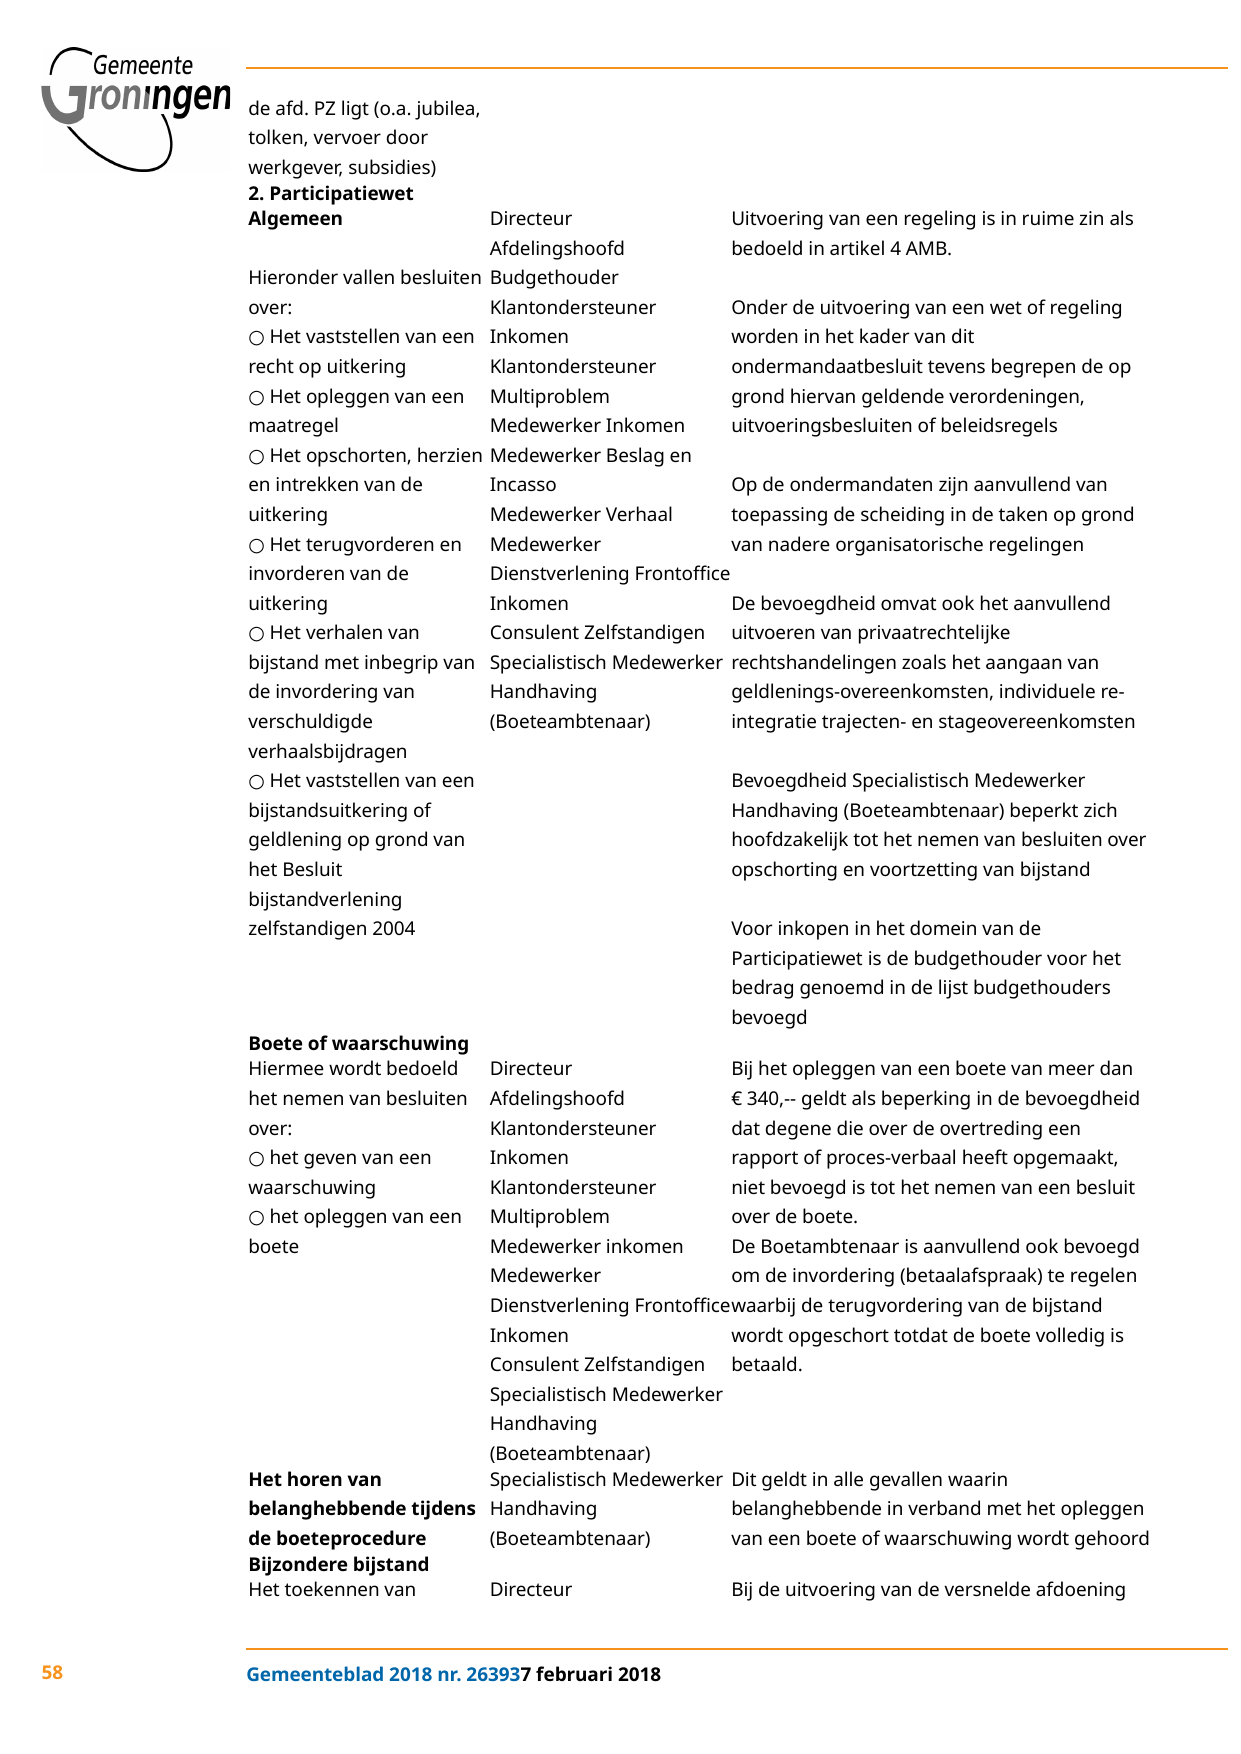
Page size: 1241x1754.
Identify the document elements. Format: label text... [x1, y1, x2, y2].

table_cell [731, 1551, 1152, 1577]
table_cell [731, 180, 1152, 205]
table_cell Bijzondere bijstand [248, 1551, 489, 1577]
table_cell [490, 180, 731, 205]
table_cell Hiermee wordt bedoeld het nemen van besluiten over: ○ het geven van een waarschuwing ○ het opleggen van een boete [248, 1056, 489, 1466]
picture [41, 47, 231, 172]
table_cell [490, 1551, 731, 1577]
table_cell Directeur Afdelingshoofd Budgethouder Klantondersteuner Inkomen Klantondersteuner Multiproblem Medewerker Inkomen Medewerker Beslag en Incasso Medewerker Verhaal Medewerker Dienstverlening Frontoffice Inkomen Consulent Zelfstandigen Specialistisch Medewerker Handhaving (Boeteambtenaar) [490, 205, 731, 1030]
table_cell [490, 95, 731, 180]
table_cell Dit geldt in alle gevallen waarin belanghebbende in verband met het opleggen van een boete of waarschuwing wordt gehoord [731, 1466, 1152, 1551]
table_cell [731, 95, 1152, 180]
table_cell Boete of waarschuwing [248, 1030, 489, 1056]
table_cell Directeur Afdelingshoofd Klantondersteuner Inkomen Klantondersteuner Multiproblem Medewerker inkomen Medewerker Dienstverlening Frontoffice Inkomen Consulent Zelfstandigen Specialistisch Medewerker Handhaving (Boeteambtenaar) [490, 1056, 731, 1466]
table_cell Het toekennen van [248, 1577, 489, 1602]
table_cell Het horen van belanghebbende tijdens de boeteprocedure [248, 1466, 489, 1551]
table_cell Bij de uitvoering van de versnelde afdoening [731, 1577, 1152, 1602]
table_cell Specialistisch Medewerker Handhaving (Boeteambtenaar) [490, 1466, 731, 1551]
table_cell Algemeen Hieronder vallen besluiten over: ○ Het vaststellen van een recht op uitkering ○ Het opleggen van een maatregel ○ Het opschorten, herzien en intrekken van de uitkering ○ Het terugvorderen en invorderen van de uitkering ○ Het verhalen van bijstand met inbegrip van de invordering van verschuldigde verhaalsbijdragen ○ Het vaststellen van een bijstandsuitkering of geldlening op grond van het Besluit bijstandverlening zelfstandigen 2004 [248, 205, 489, 1030]
table_cell [490, 1030, 731, 1056]
table_cell Bij het opleggen van een boete van meer dan € 340,-- geldt als beperking in de bevoegdheid dat degene die over de overtreding een rapport of proces-verbaal heeft opgemaakt, niet bevoegd is tot het nemen van een besluit over de boete. De Boetambtenaar is aanvullend ook bevoegd om de invordering (betaalafspraak) te regelen waarbij de terugvordering van de bijstand wordt opgeschort totdat de boete volledig is betaald. [731, 1056, 1152, 1466]
table_cell [731, 1030, 1152, 1056]
table_cell de afd. PZ ligt (o.a. jubilea, tolken, vervoer door werkgever, subsidies) [248, 95, 489, 180]
table_cell Uitvoering van een regeling is in ruime zin als bedoeld in artikel 4 AMB. Onder de uitvoering van een wet of regeling worden in het kader van dit ondermandaatbesluit tevens begrepen de op grond hiervan geldende verordeningen, uitvoeringsbesluiten of beleidsregels Op de ondermandaten zijn aanvullend van toepassing de scheiding in de taken op grond van nadere organisatorische regelingen De bevoegdheid omvat ook het aanvullend uitvoeren van privaatrechtelijke rechtshandelingen zoals het aangaan van geldlenings-overeenkomsten, individuele re-integratie trajecten- en stageovereenkomsten Bevoegdheid Specialistisch Medewerker Handhaving (Boeteambtenaar) beperkt zich hoofdzakelijk tot het nemen van besluiten over opschorting en voortzetting van bijstand Voor inkopen in het domein van de Participatiewet is de budgethouder voor het bedrag genoemd in de lijst budgethouders bevoegd [731, 205, 1152, 1030]
table_cell 2. Participatiewet [248, 180, 489, 205]
table_cell Directeur [490, 1577, 731, 1602]
